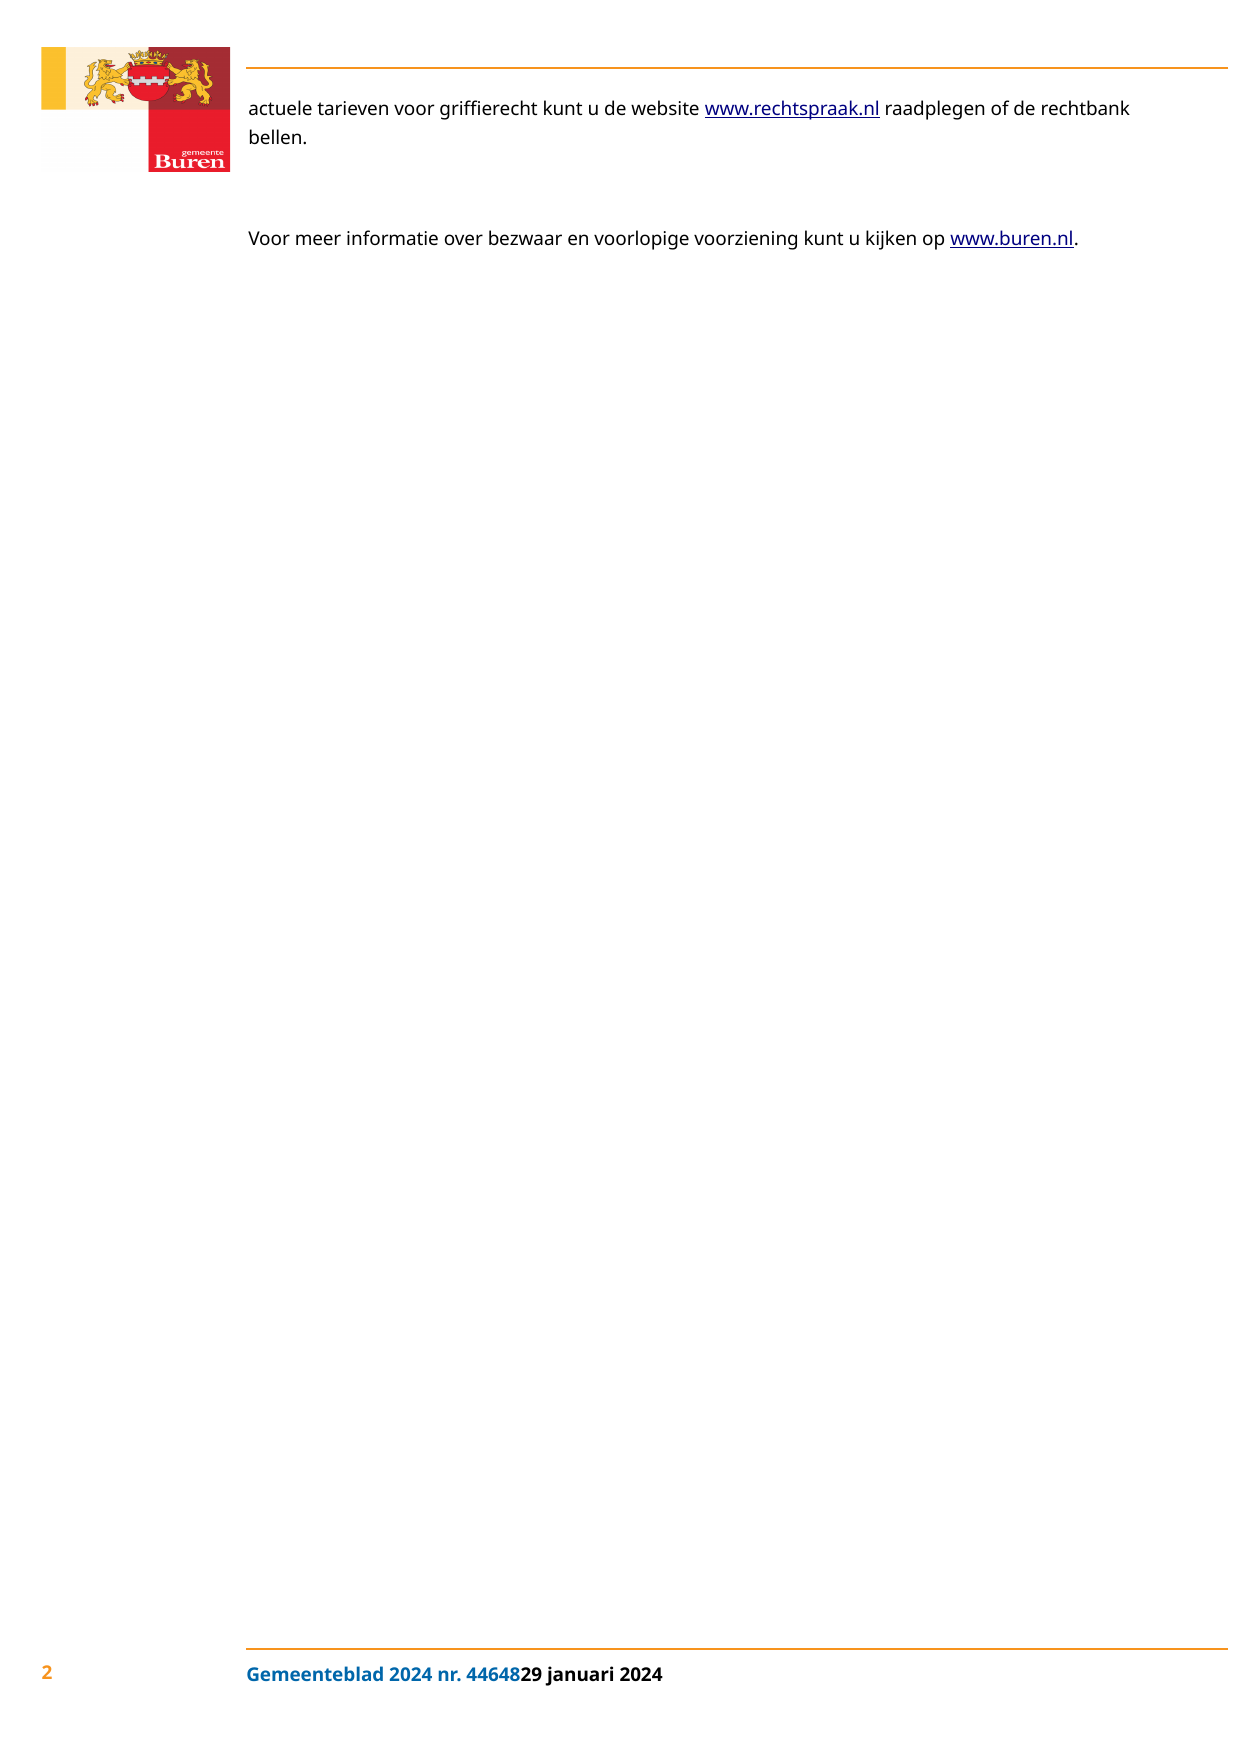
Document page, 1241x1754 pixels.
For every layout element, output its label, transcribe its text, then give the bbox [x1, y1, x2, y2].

text Voor meer informatie over bezwaar en voorlopige voorziening kunt u kijken op www.buren.nl. [248, 225, 1152, 251]
text actuele tarieven voor griffierecht kunt u de website www.rechtspraak.nl raadplegen of de rechtbank bellen. [248, 95, 1152, 150]
picture [41, 47, 231, 172]
